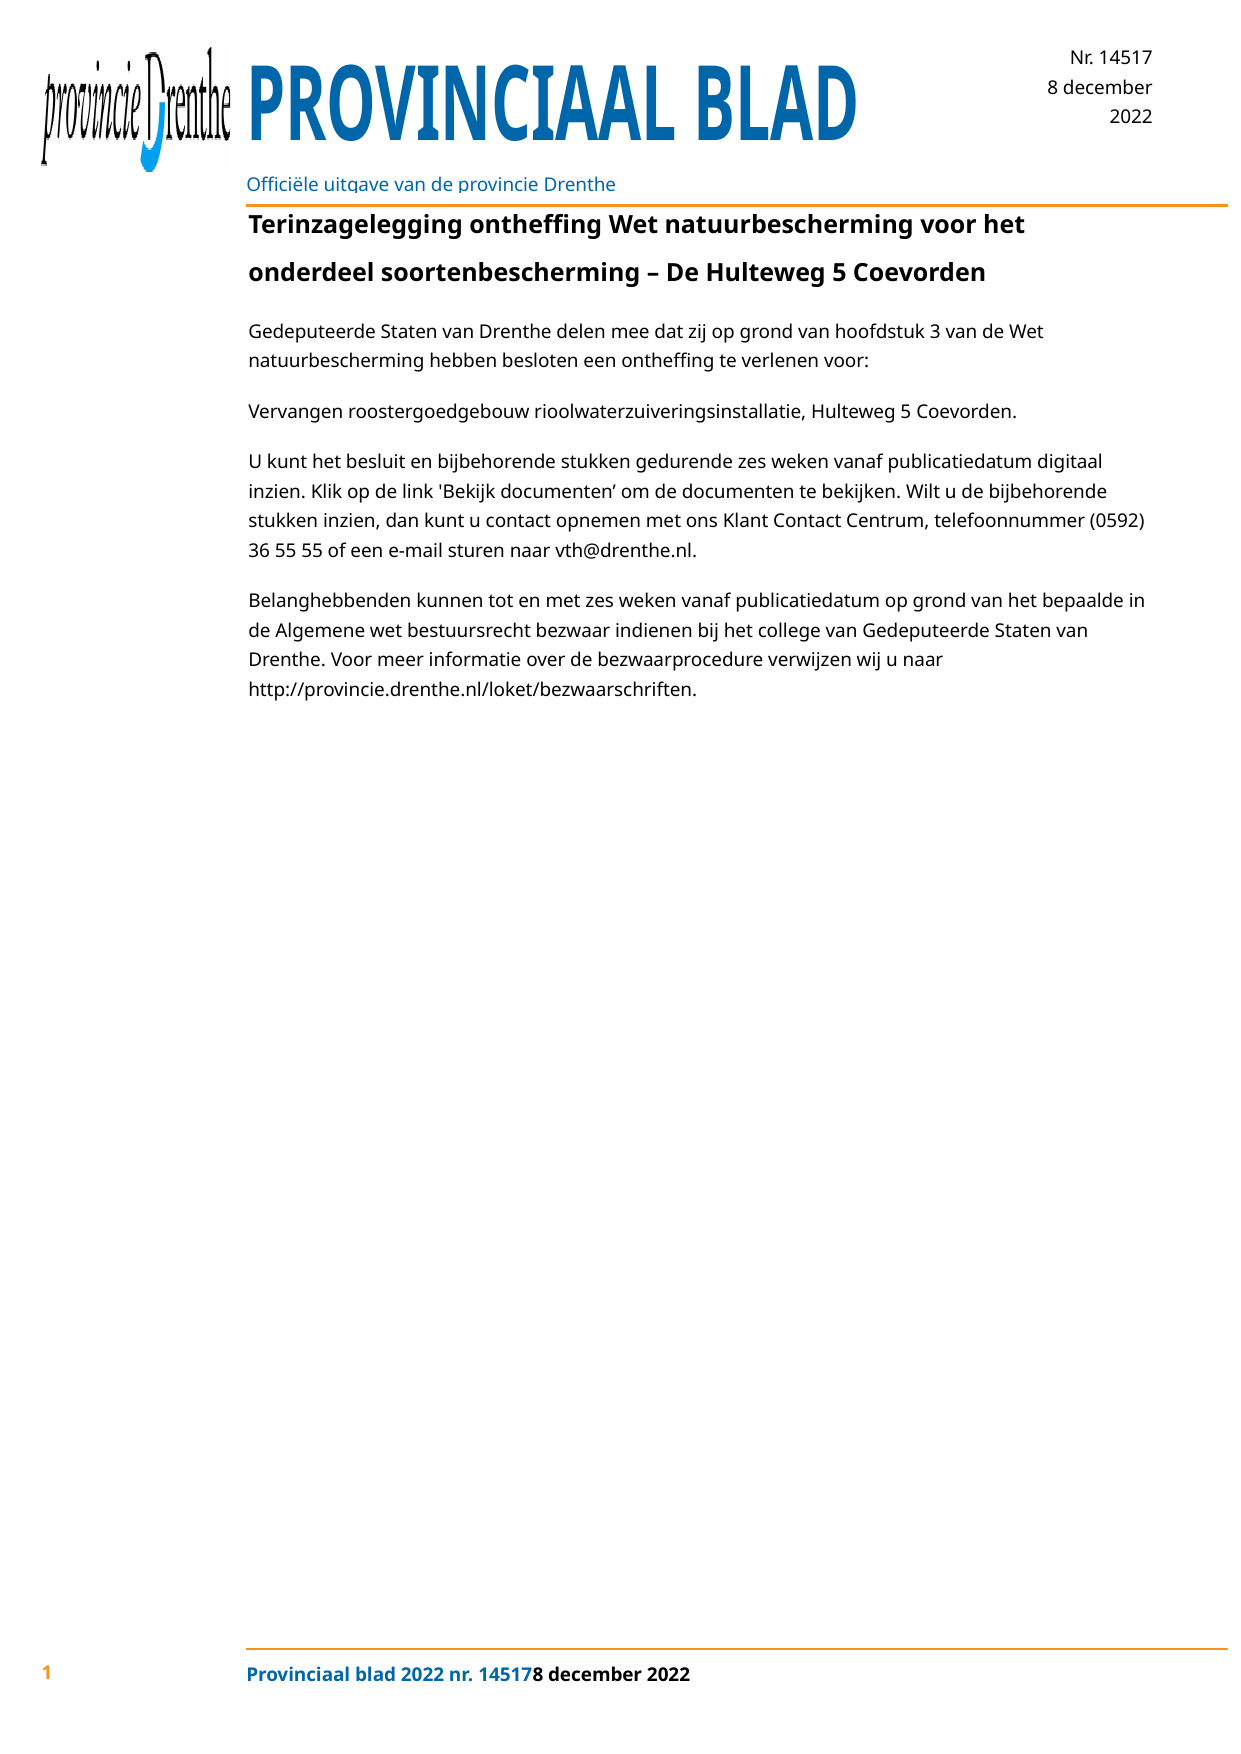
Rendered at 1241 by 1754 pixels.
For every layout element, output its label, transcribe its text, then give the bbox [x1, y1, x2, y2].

text Gedeputeerde Staten van Drenthe delen mee dat zij op grond van hoofdstuk 3 van de Wet natuurbescherming hebben besloten een ontheffing te verlenen voor: [248, 318, 1152, 373]
text U kunt het besluit en bijbehorende stukken gedurende zes weken vanaf publicatiedatum digitaal inzien. Klik op de link 'Bekijk documenten’ om de documenten te bekijken. Wilt u de bijbehorende stukken inzien, dan kunt u contact opnemen met ons Klant Contact Centrum, telefoonnummer (0592) 36 55 55 of een e-mail sturen naar vth@drenthe.nl. [248, 448, 1152, 563]
text Vervangen roostergoedgebouw rioolwaterzuiveringsinstallatie, Hulteweg 5 Coevorden. [248, 398, 1152, 424]
text Terinzagelegging ontheffing Wet natuurbescherming voor het onderdeel soortenbescherming – De Hulteweg 5 Coevorden [248, 207, 1152, 288]
text Belanghebbenden kunnen tot en met zes weken vanaf publicatiedatum op grond van het bepaalde in de Algemene wet bestuursrecht bezwaar indienen bij het college van Gedeputeerde Staten van Drenthe. Voor meer informatie over de bezwaarprocedure verwijzen wij u naar http://provincie.drenthe.nl/loket/bezwaarschriften. [248, 587, 1152, 702]
picture [41, 47, 231, 172]
